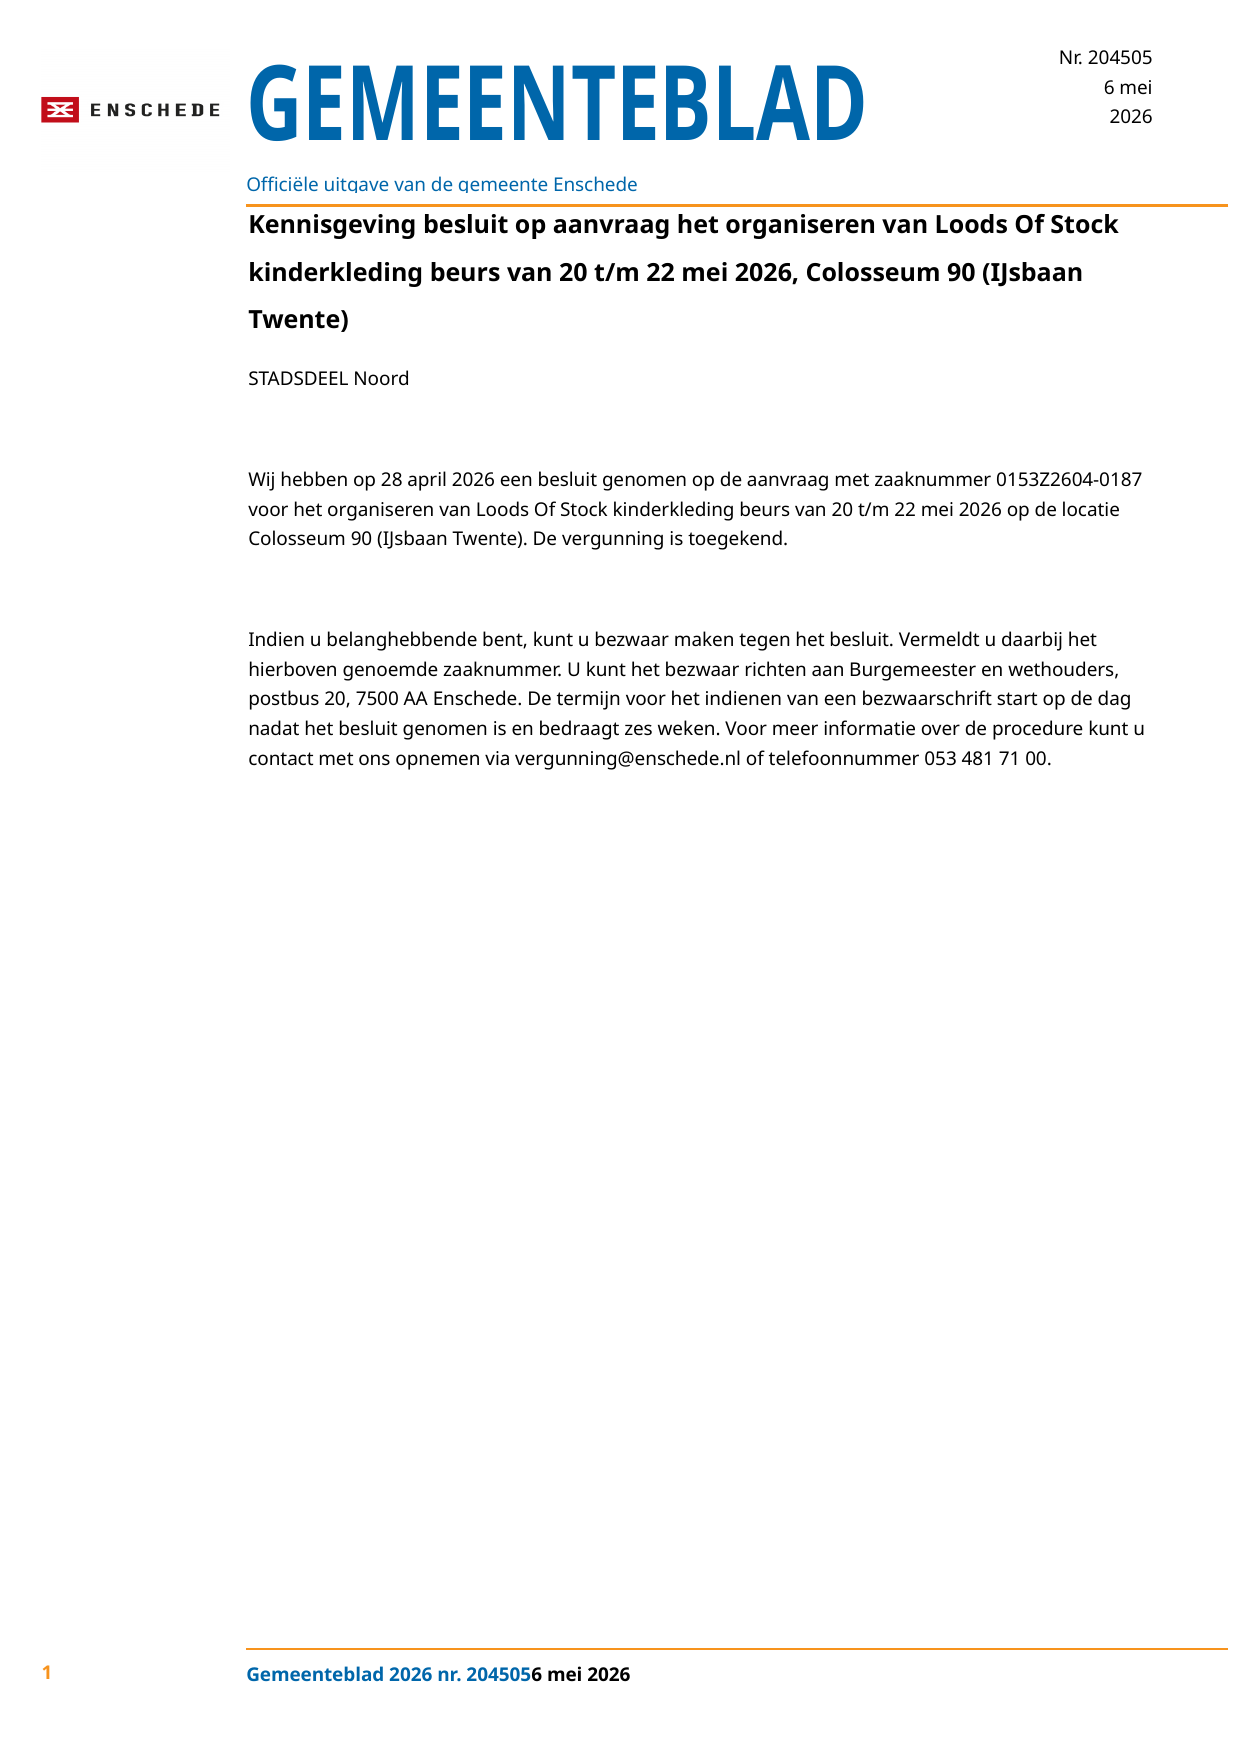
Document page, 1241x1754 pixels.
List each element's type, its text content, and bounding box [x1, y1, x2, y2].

text Indien u belanghebbende bent, kunt u bezwaar maken tegen het besluit. Vermeldt u daarbij het hierboven genoemde zaaknummer. U kunt het bezwaar richten aan Burgemeester en wethouders, postbus 20, 7500 AA Enschede. De termijn voor het indienen van een bezwaarschrift start op de dag nadat het besluit genomen is en bedraagt zes weken. Voor meer informatie over de procedure kunt u contact met ons opnemen via vergunning@enschede.nl of telefoonnummer 053 481 71 00. [248, 626, 1152, 770]
text Kennisgeving besluit op aanvraag het organiseren van Loods Of Stock kinderkleding beurs van 20 t/m 22 mei 2026, Colosseum 90 (IJsbaan Twente) [248, 207, 1152, 336]
text Wij hebben op 28 april 2026 een besluit genomen op de aanvraag met zaaknummer 0153Z2604-0187 voor het organiseren van Loods Of Stock kinderkleding beurs van 20 t/m 22 mei 2026 op de locatie Colosseum 90 (IJsbaan Twente). De vergunning is toegekend. [248, 466, 1152, 551]
picture [41, 47, 231, 172]
text STADSDEEL Noord [248, 366, 1152, 391]
